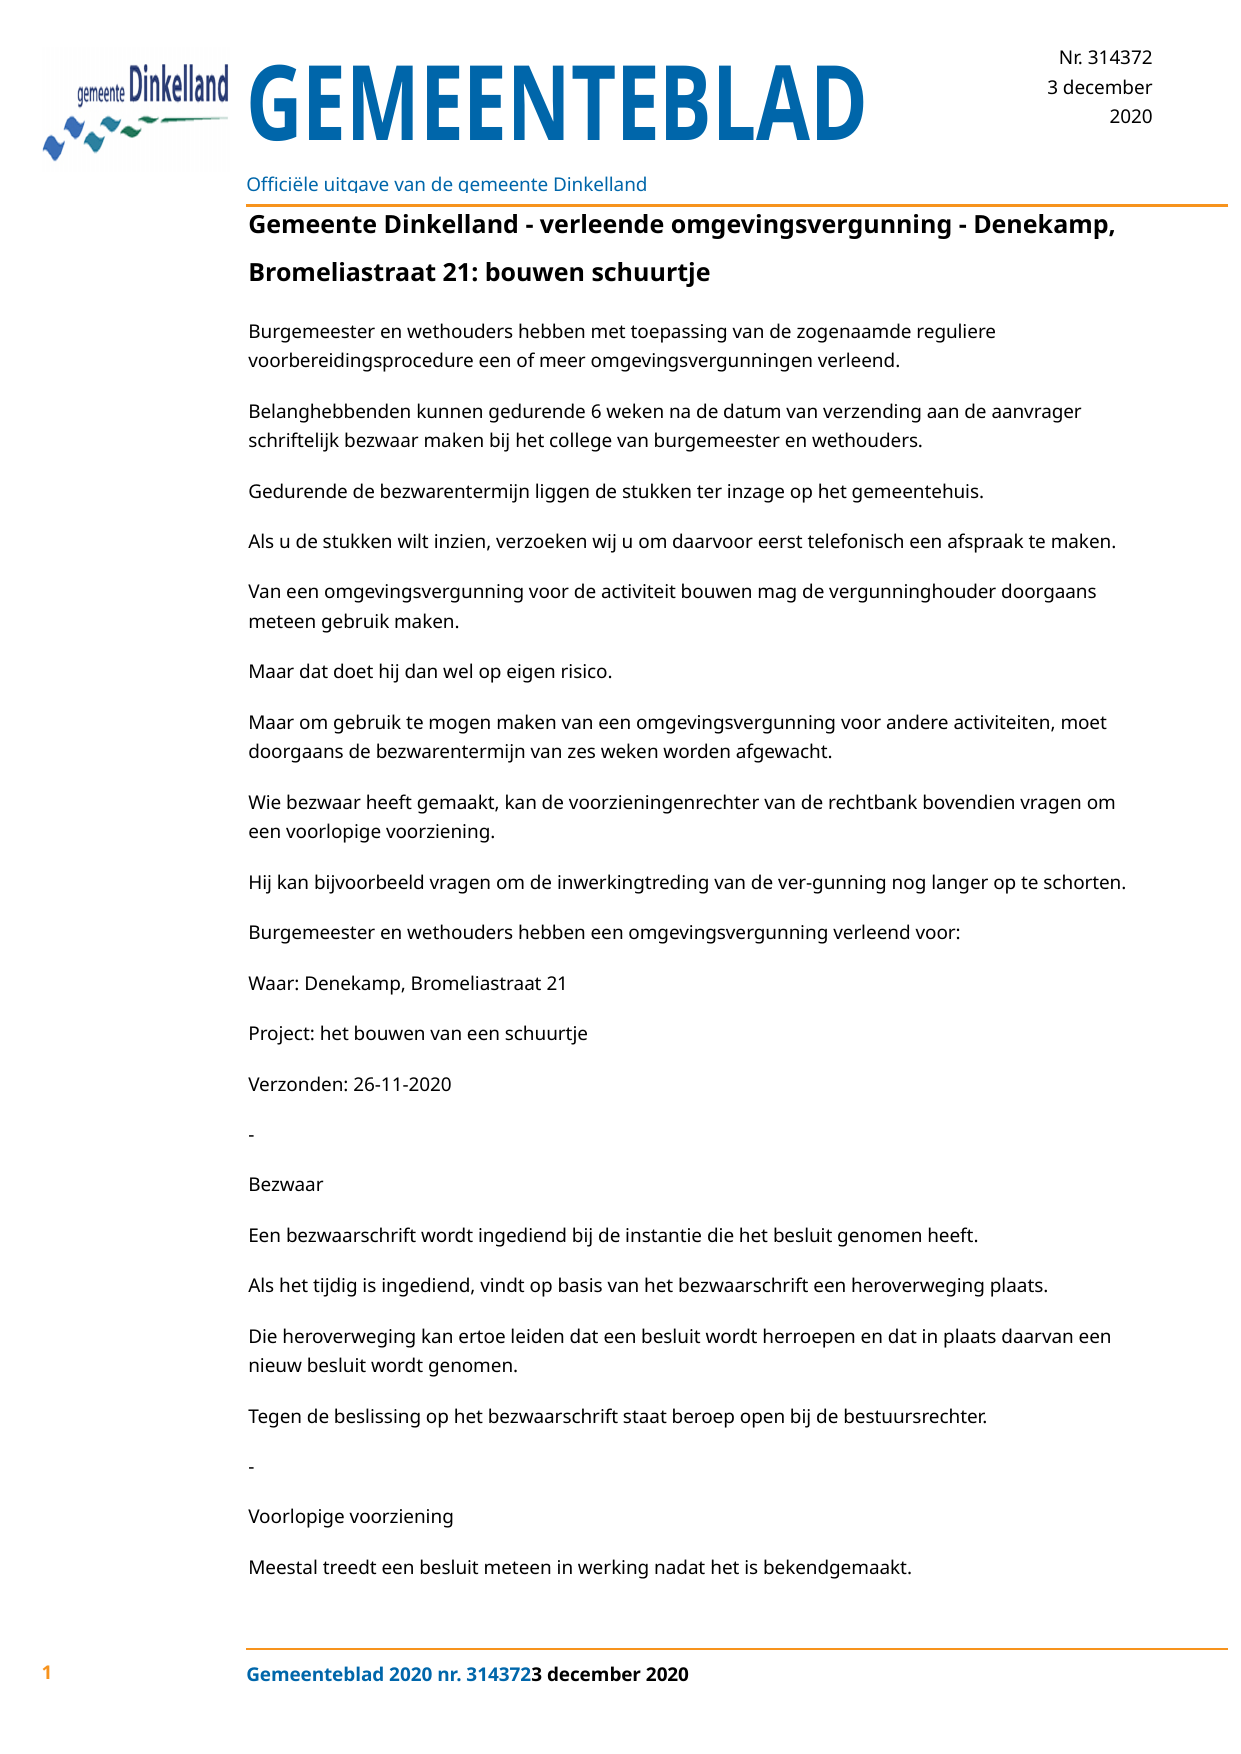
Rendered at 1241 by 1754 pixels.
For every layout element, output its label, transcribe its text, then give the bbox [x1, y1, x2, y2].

text Een bezwaarschrift wordt ingediend bij de instantie die het besluit genomen heeft. [248, 1222, 1152, 1248]
text Burgemeester en wethouders hebben een omgevingsvergunning verleend voor: [248, 919, 1152, 945]
text Die heroverweging kan ertoe leiden dat een besluit wordt herroepen en dat in plaats daarvan een nieuw besluit wordt genomen. [248, 1323, 1152, 1378]
text - [248, 1121, 1152, 1147]
text Als het tijdig is ingediend, vindt op basis van het bezwaarschrift een heroverweging plaats. [248, 1272, 1152, 1298]
text Belanghebbenden kunnen gedurende 6 weken na de datum van verzending aan de aanvrager schriftelijk bezwaar maken bij het college van burgemeester en wethouders. [248, 398, 1152, 453]
text Wie bezwaar heeft gemaakt, kan de voorzieningenrechter van de rechtbank bovendien vragen om een voorlopige voorziening. [248, 789, 1152, 844]
picture [41, 47, 231, 172]
text Voorlopige voorziening [248, 1504, 1152, 1529]
text Hij kan bijvoorbeeld vragen om de inwerkingtreding van de ver-gunning nog langer op te schorten. [248, 869, 1152, 895]
text Project: het bouwen van een schuurtje [248, 1020, 1152, 1046]
text Als u de stukken wilt inzien, verzoeken wij u om daarvoor eerst telefonisch een afspraak te maken. [248, 528, 1152, 554]
text Tegen de beslissing op het bezwaarschrift staat beroep open bij de bestuursrechter. [248, 1403, 1152, 1429]
text Verzonden: 26-11-2020 [248, 1071, 1152, 1097]
text Gedurende de bezwarentermijn liggen de stukken ter inzage op het gemeentehuis. [248, 478, 1152, 504]
text - [248, 1453, 1152, 1479]
text Bezwaar [248, 1172, 1152, 1197]
text Burgemeester en wethouders hebben met toepassing van de zogenaamde reguliere voorbereidingsprocedure een of meer omgevingsvergunningen verleend. [248, 318, 1152, 373]
text Maar dat doet hij dan wel op eigen risico. [248, 659, 1152, 684]
text Maar om gebruik te mogen maken van een omgevingsvergunning voor andere activiteiten, moet doorgaans de bezwarentermijn van zes weken worden afgewacht. [248, 709, 1152, 764]
text Gemeente Dinkelland - verleende omgevingsvergunning - Denekamp, Bromeliastraat 21: bouwen schuurtje [248, 207, 1152, 288]
text Van een omgevingsvergunning voor de activiteit bouwen mag de vergunninghouder doorgaans meteen gebruik maken. [248, 579, 1152, 634]
text Waar: Denekamp, Bromeliastraat 21 [248, 970, 1152, 996]
text Meestal treedt een besluit meteen in werking nadat het is bekendgemaakt. [248, 1554, 1152, 1580]
